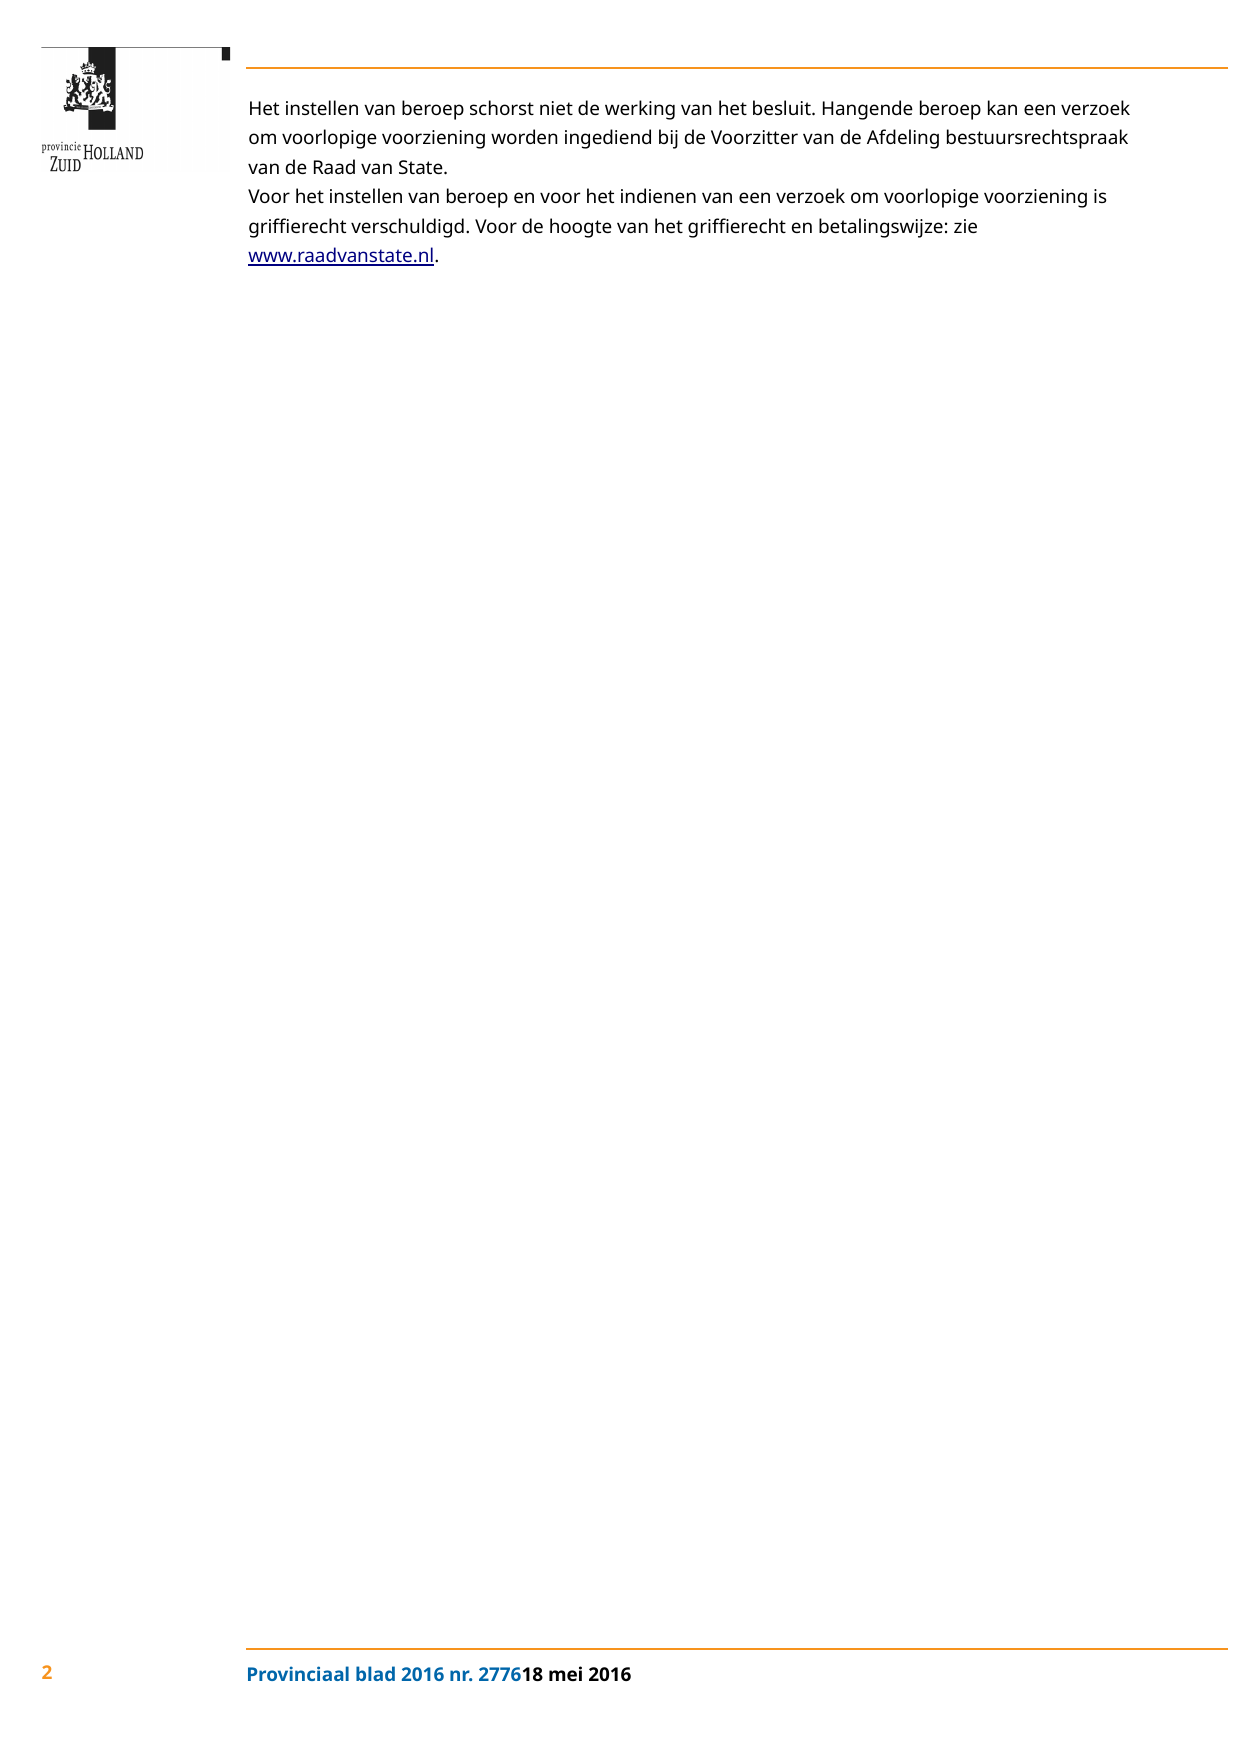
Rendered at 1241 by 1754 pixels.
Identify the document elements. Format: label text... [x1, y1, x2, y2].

picture [41, 47, 231, 172]
text Voor het instellen van beroep en voor het indienen van een verzoek om voorlopige voorziening is griffierecht verschuldigd. Voor de hoogte van het griffierecht en betalingswijze: zie www.raadvanstate.nl. [248, 183, 1152, 268]
text Het instellen van beroep schorst niet de werking van het besluit. Hangende beroep kan een verzoek om voorlopige voorziening worden ingediend bij de Voorzitter van de Afdeling bestuursrechtspraak van de Raad van State. [248, 95, 1152, 180]
